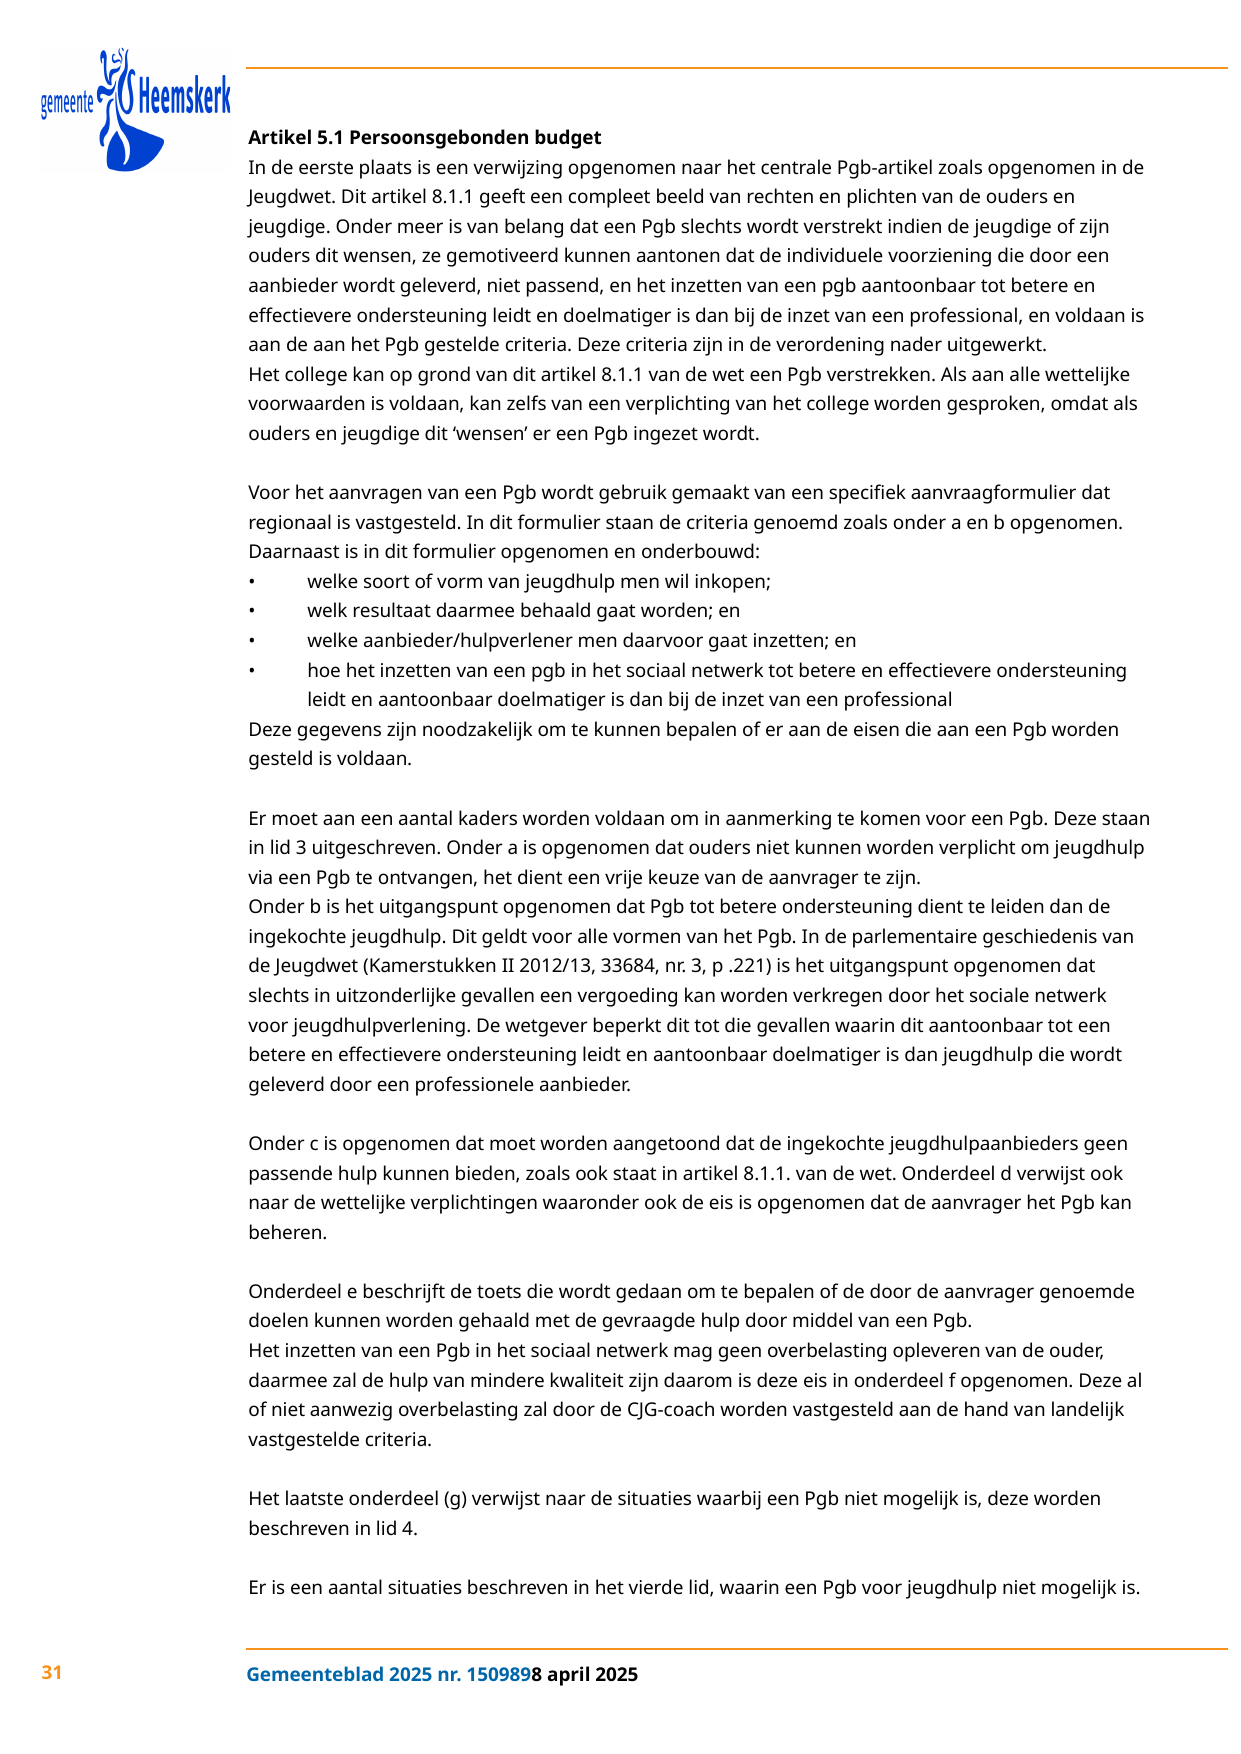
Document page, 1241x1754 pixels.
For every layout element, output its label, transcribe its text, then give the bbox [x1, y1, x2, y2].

text Voor het aanvragen van een Pgb wordt gebruik gemaakt van een specifiek aanvraagformulier dat regionaal is vastgesteld. In dit formulier staan de criteria genoemd zoals onder a en b opgenomen. Daarnaast is in dit formulier opgenomen en onderbouwd: [248, 479, 1152, 564]
text Onder c is opgenomen dat moet worden aangetoond dat de ingekochte jeugdhulpaanbieders geen passende hulp kunnen bieden, zoals ook staat in artikel 8.1.1. van de wet. Onderdeel d verwijst ook naar de wettelijke verplichtingen waaronder ook de eis is opgenomen dat de aanvrager het Pgb kan beheren. [248, 1130, 1152, 1245]
list hoe het inzetten van een pgb in het sociaal netwerk tot betere en effectievere ondersteuning leidt en aantoonbaar doelmatiger is dan bij de inzet van een professional [248, 657, 1152, 712]
text Onder b is het uitgangspunt opgenomen dat Pgb tot betere ondersteuning dient te leiden dan de ingekochte jeugdhulp. Dit geldt voor alle vormen van het Pgb. In de parlementaire geschiedenis van de Jeugdwet (Kamerstukken II 2012/13, 33684, nr. 3, p .221) is het uitgangspunt opgenomen dat slechts in uitzonderlijke gevallen een vergoeding kan worden verkregen door het sociale netwerk voor jeugdhulpverlening. De wetgever beperkt dit tot die gevallen waarin dit aantoonbaar tot een betere en effectievere ondersteuning leidt en aantoonbaar doelmatiger is dan jeugdhulp die wordt geleverd door een professionele aanbieder. [248, 893, 1152, 1097]
list welke aanbieder/hulpverlener men daarvoor gaat inzetten; en [248, 627, 1152, 653]
text Het inzetten van een Pgb in het sociaal netwerk mag geen overbelasting opleveren van de ouder, daarmee zal de hulp van mindere kwaliteit zijn daarom is deze eis in onderdeel f opgenomen. Deze al of niet aanwezig overbelasting zal door de CJG-coach worden vastgesteld aan de hand van landelijk vastgestelde criteria. [248, 1337, 1152, 1452]
text Onderdeel e beschrijft de toets die wordt gedaan om te bepalen of de door de aanvrager genoemde doelen kunnen worden gehaald met de gevraagde hulp door middel van een Pgb. [248, 1278, 1152, 1333]
picture [41, 47, 231, 172]
text Er is een aantal situaties beschreven in het vierde lid, waarin een Pgb voor jeugdhulp niet mogelijk is. [248, 1574, 1152, 1600]
text In de eerste plaats is een verwijzing opgenomen naar het centrale Pgb-artikel zoals opgenomen in de Jeugdwet. Dit artikel 8.1.1 geeft een compleet beeld van rechten en plichten van de ouders en jeugdige. Onder meer is van belang dat een Pgb slechts wordt verstrekt indien de jeugdige of zijn ouders dit wensen, ze gemotiveerd kunnen aantonen dat de individuele voorziening die door een aanbieder wordt geleverd, niet passend, en het inzetten van een pgb aantoonbaar tot betere en effectievere ondersteuning leidt en doelmatiger is dan bij de inzet van een professional, en voldaan is aan de aan het Pgb gestelde criteria. Deze criteria zijn in de verordening nader uitgewerkt. [248, 154, 1152, 357]
list welk resultaat daarmee behaald gaat worden; en [248, 598, 1152, 623]
list welke soort of vorm van jeugdhulp men wil inkopen; [248, 568, 1152, 594]
text Het laatste onderdeel (g) verwijst naar de situaties waarbij een Pgb niet mogelijk is, deze worden beschreven in lid 4. [248, 1485, 1152, 1541]
text Artikel 5.1 Persoonsgebonden budget [248, 124, 1152, 150]
text Er moet aan een aantal kaders worden voldaan om in aanmerking te komen voor een Pgb. Deze staan in lid 3 uitgeschreven. Onder a is opgenomen dat ouders niet kunnen worden verplicht om jeugdhulp via een Pgb te ontvangen, het dient een vrije keuze van de aanvrager te zijn. [248, 805, 1152, 890]
text Het college kan op grond van dit artikel 8.1.1 van de wet een Pgb verstrekken. Als aan alle wettelijke voorwaarden is voldaan, kan zelfs van een verplichting van het college worden gesproken, omdat als ouders en jeugdige dit ‘wensen’ er een Pgb ingezet wordt. [248, 361, 1152, 446]
text Deze gegevens zijn noodzakelijk om te kunnen bepalen of er aan de eisen die aan een Pgb worden gesteld is voldaan. [248, 716, 1152, 771]
